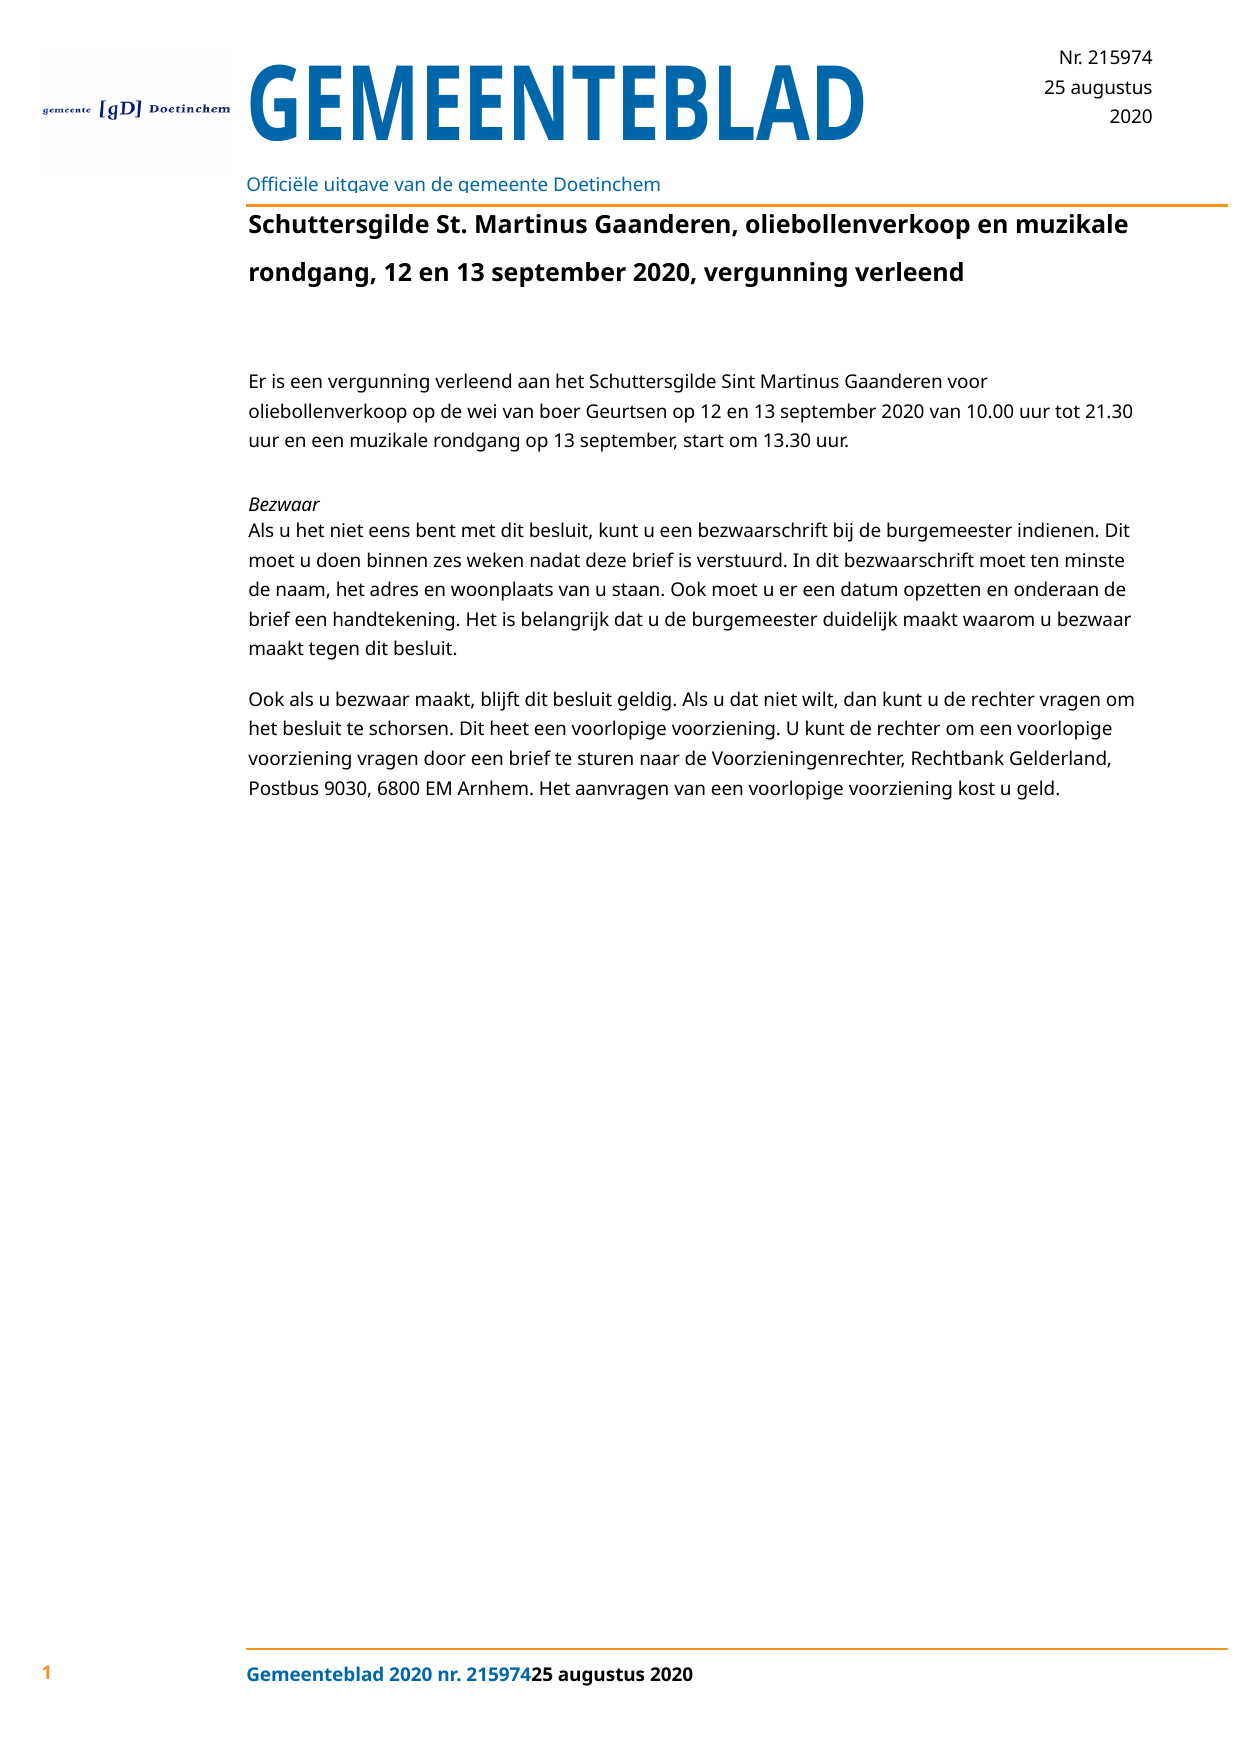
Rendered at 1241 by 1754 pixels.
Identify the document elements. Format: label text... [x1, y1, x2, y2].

text Schuttersgilde St. Martinus Gaanderen, oliebollenverkoop en muzikale rondgang, 12 en 13 september 2020, vergunning verleend [248, 207, 1152, 288]
text Er is een vergunning verleend aan het Schuttersgilde Sint Martinus Gaanderen voor oliebollenverkoop op de wei van boer Geurtsen op 12 en 13 september 2020 van 10.00 uur tot 21.30 uur en een muzikale rondgang op 13 september, start om 13.30 uur. [248, 368, 1152, 453]
text Als u het niet eens bent met dit besluit, kunt u een bezwaarschrift bij de burgemeester indienen. Dit moet u doen binnen zes weken nadat deze brief is verstuurd. In dit bezwaarschrift moet ten minste de naam, het adres en woonplaats van u staan. Ook moet u er een datum opzetten en onderaan de brief een handtekening. Het is belangrijk dat u de burgemeester duidelijk maakt waarom u bezwaar maakt tegen dit besluit. [248, 517, 1152, 661]
picture [41, 47, 231, 172]
text Bezwaar [248, 491, 1152, 517]
text Ook als u bezwaar maakt, blijft dit besluit geldig. Als u dat niet wilt, dan kunt u de rechter vragen om het besluit te schorsen. Dit heet een voorlopige voorziening. U kunt de rechter om een voorlopige voorziening vragen door een brief te sturen naar de Voorzieningenrechter, Rechtbank Gelderland, Postbus 9030, 6800 EM Arnhem. Het aanvragen van een voorlopige voorziening kost u geld. [248, 686, 1152, 800]
